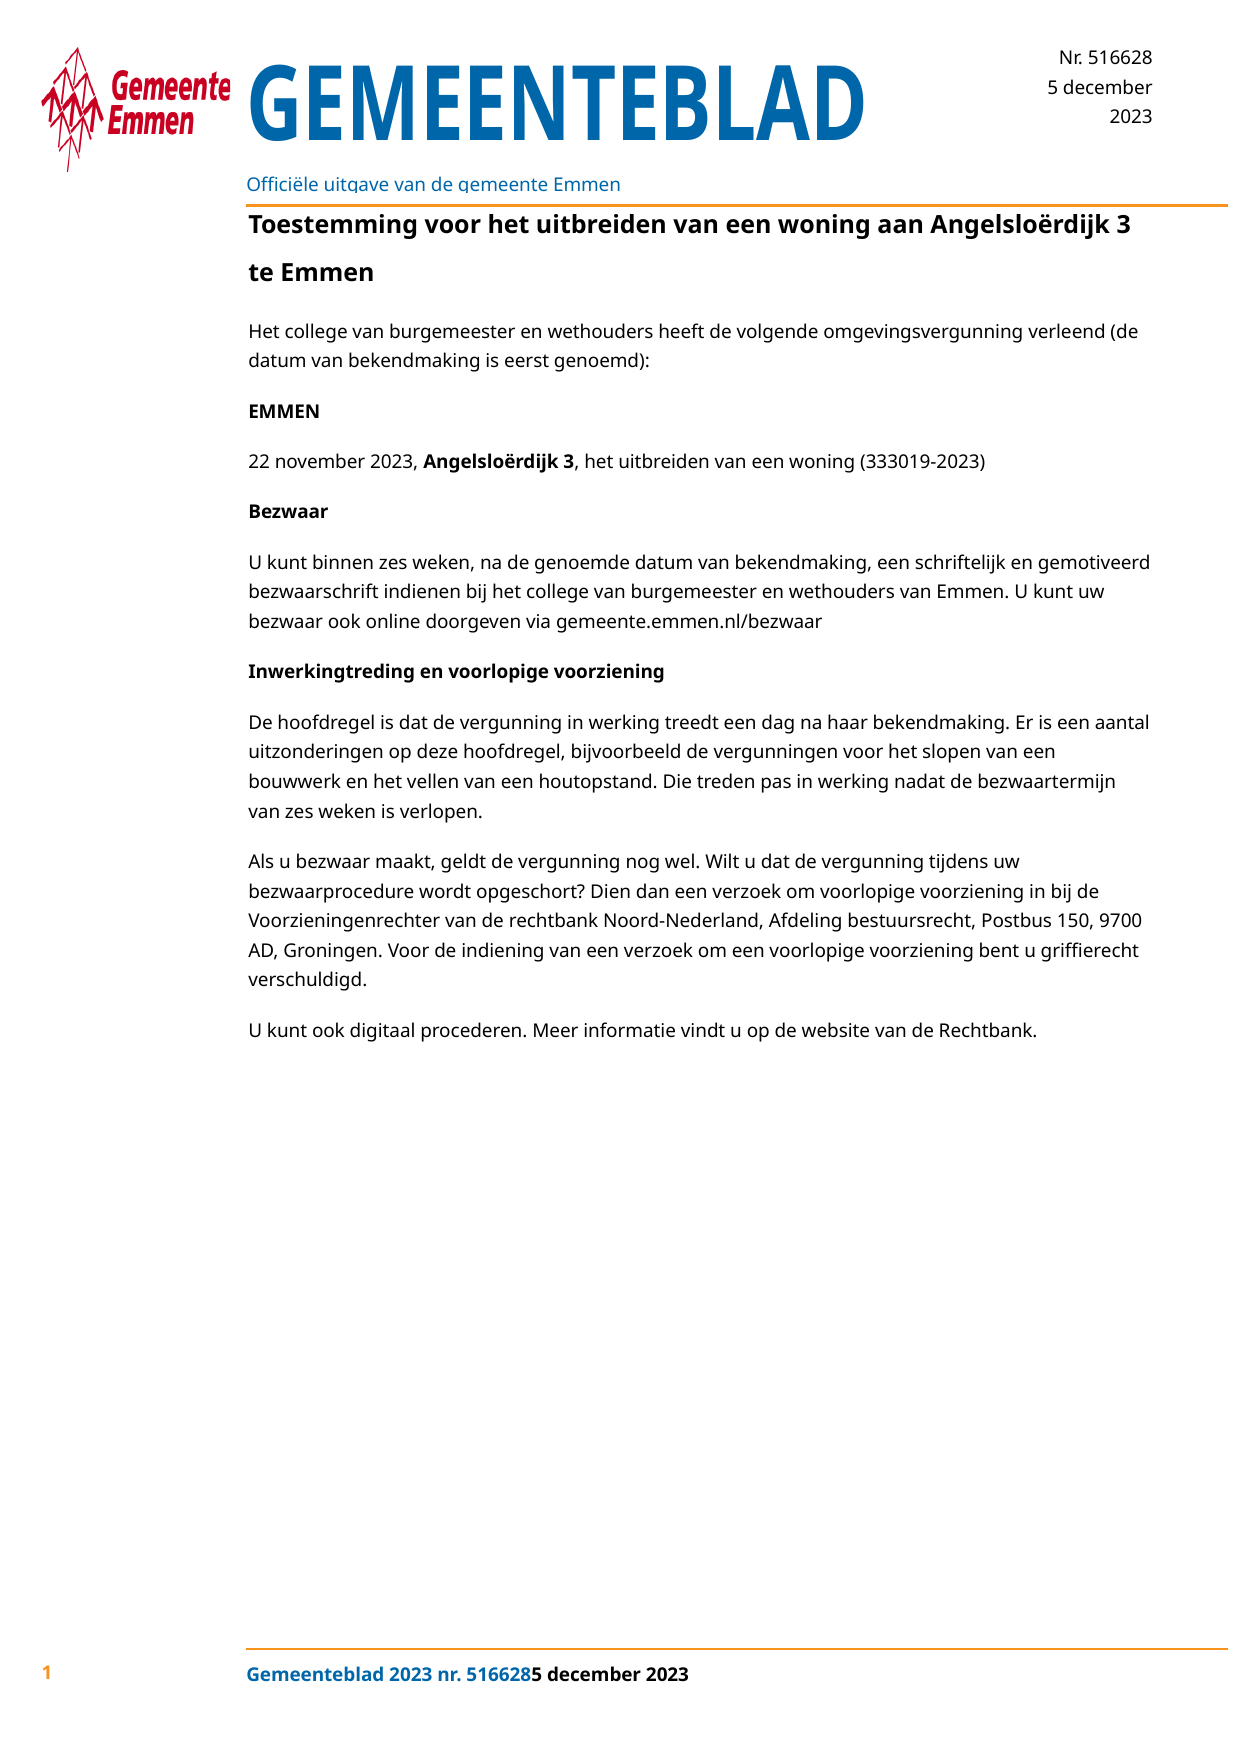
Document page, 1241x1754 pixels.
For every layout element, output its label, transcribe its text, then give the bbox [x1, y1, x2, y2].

text Het college van burgemeester en wethouders heeft de volgende omgevingsvergunning verleend (de datum van bekendmaking is eerst genoemd): [248, 318, 1152, 373]
text U kunt ook digitaal procederen. Meer informatie vindt u op de website van de Rechtbank. [248, 1017, 1152, 1043]
text Als u bezwaar maakt, geldt de vergunning nog wel. Wilt u dat de vergunning tijdens uw bezwaarprocedure wordt opgeschort? Dien dan een verzoek om voorlopige voorziening in bij de Voorzieningenrechter van de rechtbank Noord-Nederland, Afdeling bestuursrecht, Postbus 150, 9700 AD, Groningen. Voor de indiening van een verzoek om een voorlopige voorziening bent u griffierecht verschuldigd. [248, 848, 1152, 992]
text Inwerkingtreding en voorlopige voorziening [248, 659, 1152, 684]
picture [41, 47, 231, 172]
text U kunt binnen zes weken, na de genoemde datum van bekendmaking, een schriftelijk en gemotiveerd bezwaarschrift indienen bij het college van burgemeester en wethouders van Emmen. U kunt uw bezwaar ook online doorgeven via gemeente.emmen.nl/bezwaar [248, 549, 1152, 634]
text De hoofdregel is dat de vergunning in werking treedt een dag na haar bekendmaking. Er is een aantal uitzonderingen op deze hoofdregel, bijvoorbeeld de vergunningen voor het slopen van een bouwwerk en het vellen van een houtopstand. Die treden pas in werking nadat de bezwaartermijn van zes weken is verlopen. [248, 709, 1152, 824]
text Bezwaar [248, 499, 1152, 524]
text 22 november 2023, Angelsloërdijk 3, het uitbreiden van een woning (333019-2023) [248, 448, 1152, 474]
text Toestemming voor het uitbreiden van een woning aan Angelsloërdijk 3 te Emmen [248, 207, 1152, 288]
text EMMEN [248, 398, 1152, 424]
